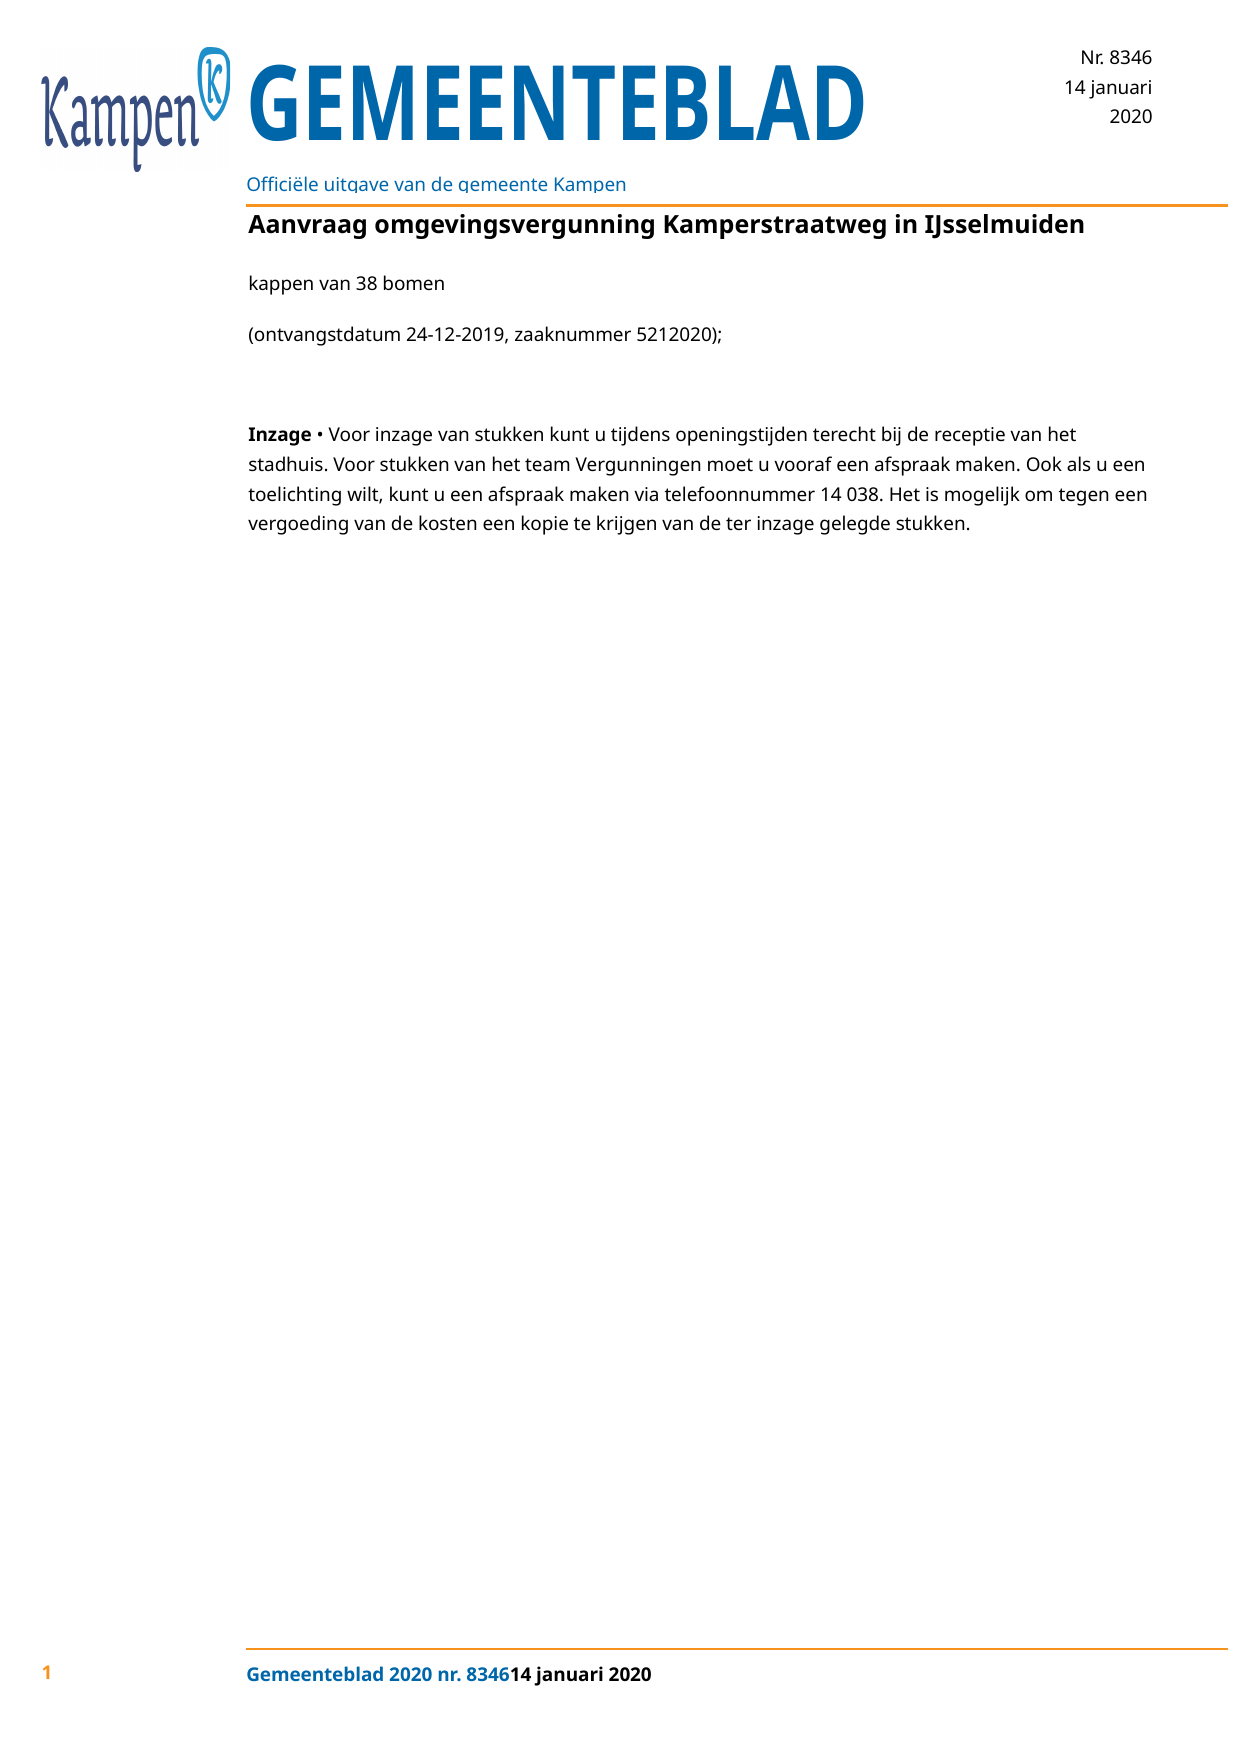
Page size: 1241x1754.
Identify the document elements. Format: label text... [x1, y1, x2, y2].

text kappen van 38 bomen [248, 270, 1152, 296]
text Aanvraag omgevingsvergunning Kamperstraatweg in IJsselmuiden [248, 207, 1152, 241]
text Inzage • Voor inzage van stukken kunt u tijdens openingstijden terecht bij de receptie van het stadhuis. Voor stukken van het team Vergunningen moet u vooraf een afspraak maken. Ook als u een toelichting wilt, kunt u een afspraak maken via telefoonnummer 14 038. Het is mogelijk om tegen een vergoeding van de kosten een kopie te krijgen van de ter inzage gelegde stukken. [248, 422, 1152, 536]
text (ontvangstdatum 24-12-2019, zaaknummer 5212020); [248, 321, 1152, 346]
picture [41, 47, 231, 172]
